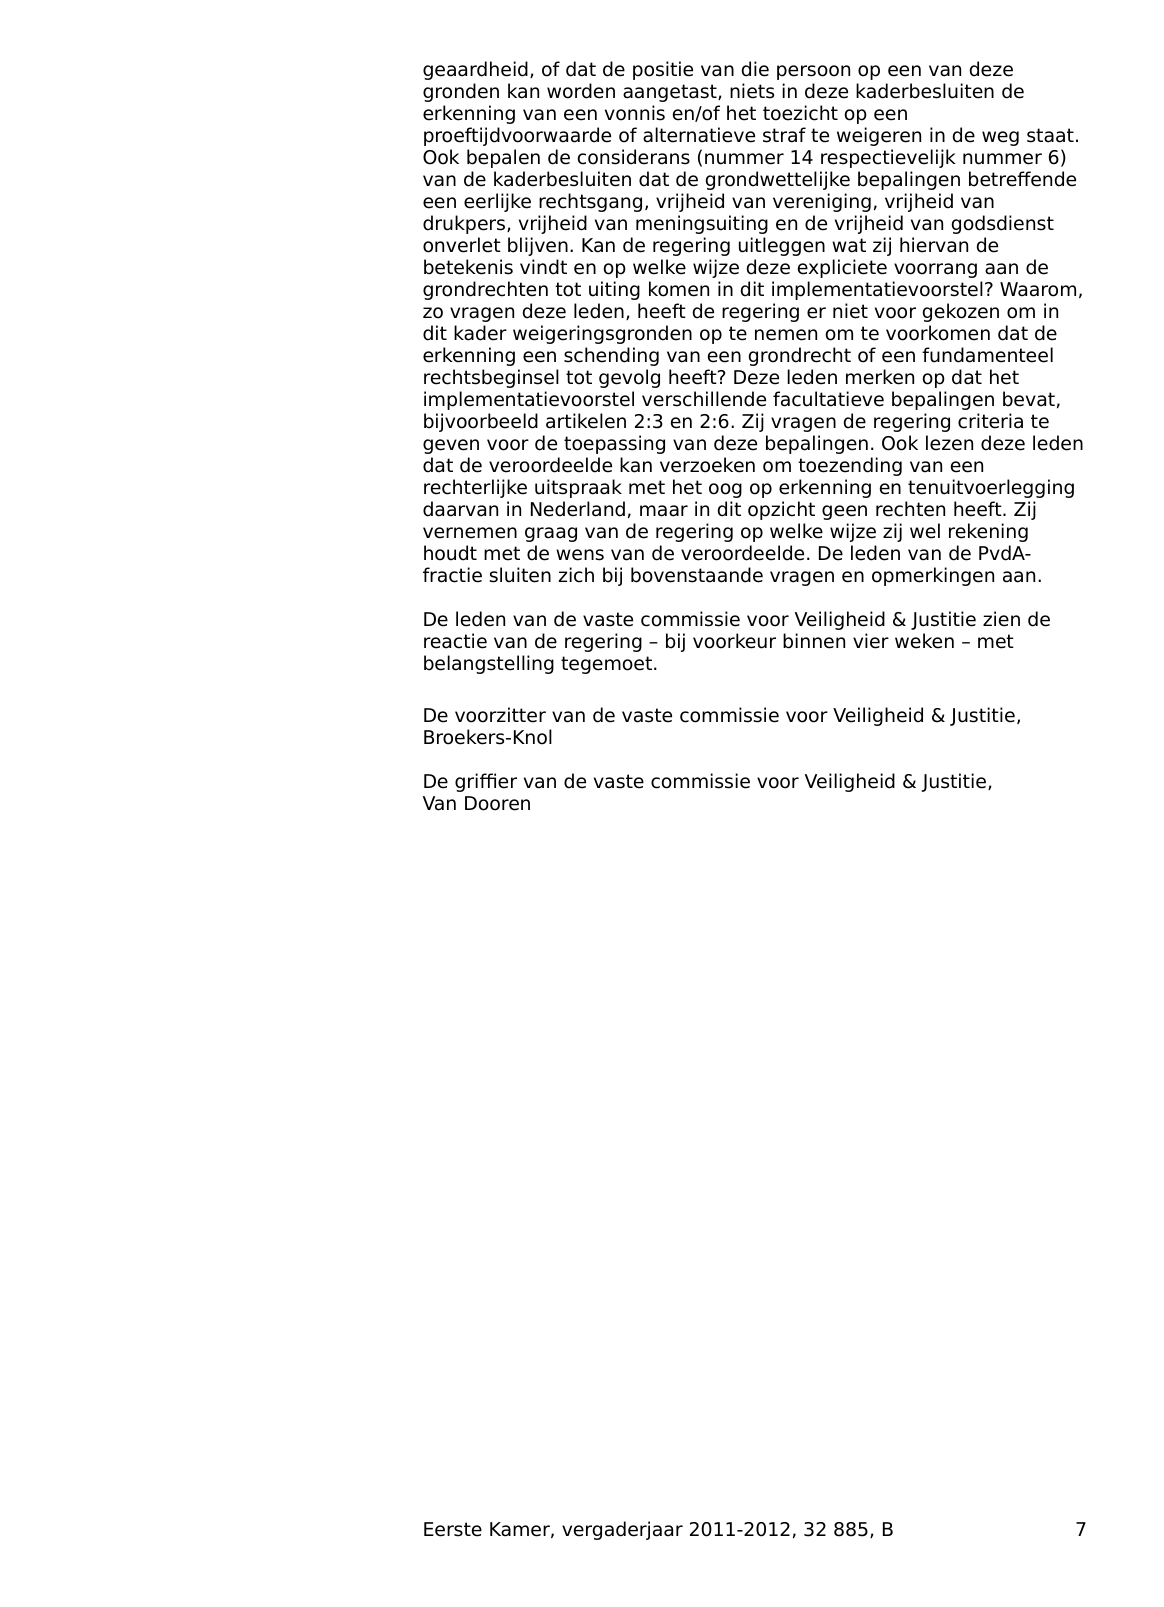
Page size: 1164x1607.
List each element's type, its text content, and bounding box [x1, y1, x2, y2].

text De voorzitter van de vaste commissie voor Veiligheid & Justitie, Broekers-Knol [422, 705, 1087, 749]
text De griffier van de vaste commissie voor Veiligheid & Justitie, Van Dooren [422, 771, 1087, 815]
text geaardheid, of dat de positie van die persoon op een van deze gronden kan worden aangetast, niets in deze kaderbesluiten de erkenning van een vonnis en/of het toezicht op een proeftijdvoorwaarde of alternatieve straf te weigeren in de weg staat. Ook bepalen de considerans (nummer 14 respectievelijk nummer 6) van de kaderbesluiten dat de grondwettelijke bepalingen betreffende een eerlijke rechtsgang, vrijheid van vereniging, vrijheid van drukpers, vrijheid van meningsuiting en de vrijheid van godsdienst onverlet blijven. Kan de regering uitleggen wat zij hiervan de betekenis vindt en op welke wijze deze expliciete voorrang aan de grondrechten tot uiting komen in dit implementatievoorstel? Waarom, zo vragen deze leden, heeft de regering er niet voor gekozen om in dit kader weigeringsgronden op te nemen om te voorkomen dat de erkenning een schending van een grondrecht of een fundamenteel rechtsbeginsel tot gevolg heeft? Deze leden merken op dat het implementatievoorstel verschillende facultatieve bepalingen bevat, bijvoorbeeld artikelen 2:3 en 2:6. Zij vragen de regering criteria te geven voor de toepassing van deze bepalingen. Ook lezen deze leden dat de veroordeelde kan verzoeken om toezending van een rechterlijke uitspraak met het oog op erkenning en tenuitvoerlegging daarvan in Nederland, maar in dit opzicht geen rechten heeft. Zij vernemen graag van de regering op welke wijze zij wel rekening houdt met de wens van de veroordeelde. De leden van de PvdA-fractie sluiten zich bij bovenstaande vragen en opmerkingen aan. [422, 59, 1087, 587]
text De leden van de vaste commissie voor Veiligheid & Justitie zien de reactie van de regering – bij voorkeur binnen vier weken – met belangstelling tegemoet. [422, 609, 1087, 675]
